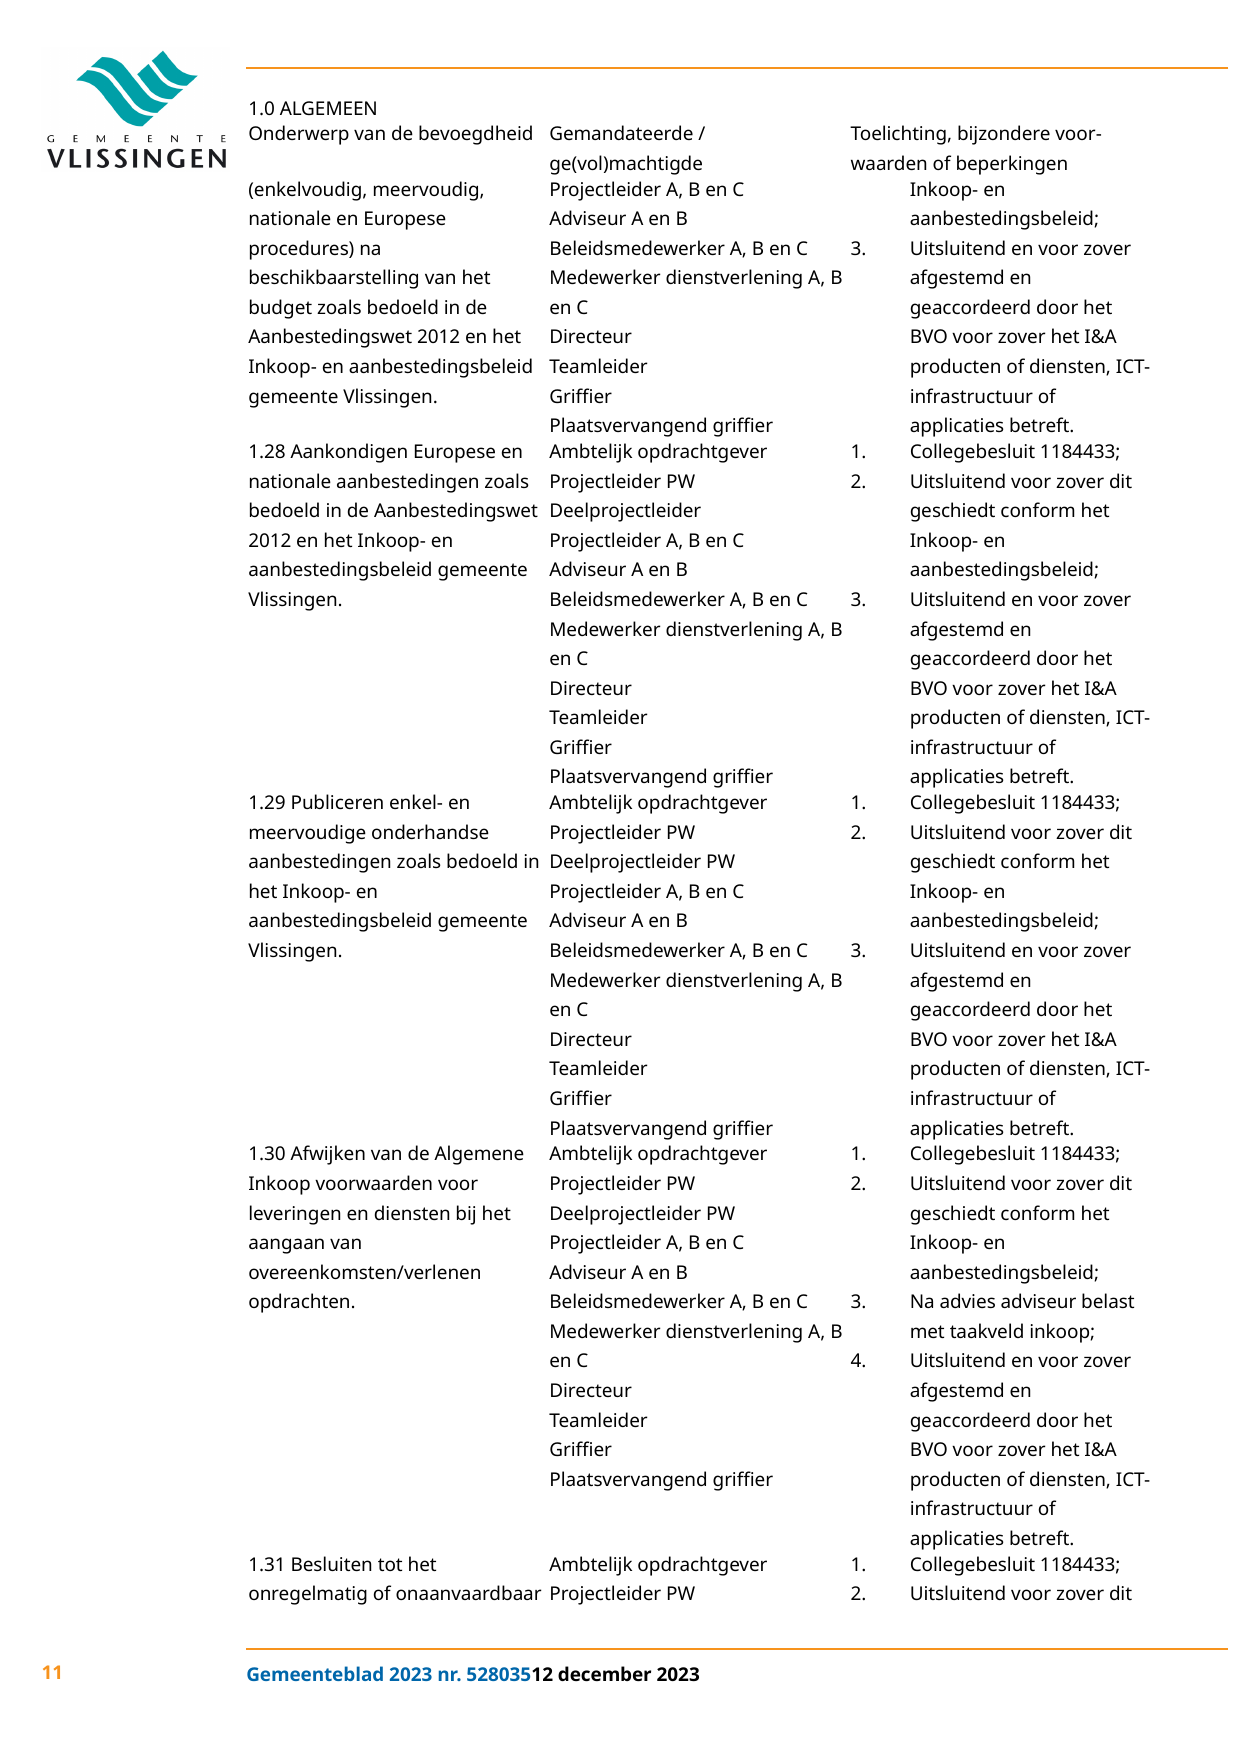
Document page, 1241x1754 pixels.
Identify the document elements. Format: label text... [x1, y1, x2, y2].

table_cell Collegebesluit 1184433; Uitsluitend voor zover dit geschiedt conform het Inkoop- en aanbestedingsbeleid; Na advies adviseur belast met taakveld inkoop; Uitsluitend en voor zover afgestemd en geaccordeerd door het BVO voor zover het I&A producten of diensten, ICT-infrastructuur of applicaties betreft. [850, 1141, 1152, 1551]
table_cell Collegebesluit 1184433; Uitsluitend voor zover dit geschiedt conform het Inkoop- en aanbestedingsbeleid; Uitsluitend en voor zover afgestemd en geaccordeerd door het BVO voor zover het I&A producten of diensten, ICT-infrastructuur of applicaties betreft. [850, 789, 1152, 1141]
table_cell 1.29 Publiceren enkel- en meervoudige onderhandse aanbestedingen zoals bedoeld in het Inkoop- en aanbestedingsbeleid gemeente Vlissingen. [248, 789, 549, 1141]
table_cell Gemandateerde / ge(vol)machtigde [549, 121, 850, 176]
table_cell Ambtelijk opdrachtgever Projectleider PW [549, 1551, 850, 1606]
table_cell (enkelvoudig, meervoudig, nationale en Europese procedures) na beschikbaarstelling van het budget zoals bedoeld in de Aanbestedingswet 2012 en het Inkoop- en aanbestedingsbeleid gemeente Vlissingen. [248, 176, 549, 438]
table_cell Collegebesluit 1184433; Uitsluitend voor zover dit geschiedt conform het Inkoop- en aanbestedingsbeleid; Uitsluitend en voor zover afgestemd en geaccordeerd door het BVO voor zover het I&A producten of diensten, ICT-infrastructuur of applicaties betreft. [850, 438, 1152, 789]
table_cell Collegebesluit 1184433; Uitsluitend voor zover dit [850, 1551, 1152, 1606]
table_cell 1.31 Besluiten tot het onregelmatig of onaanvaardbaar [248, 1551, 549, 1606]
table_cell 1.30 Afwijken van de Algemene Inkoop voorwaarden voor leveringen en diensten bij het aangaan van overeenkomsten/verlenen opdrachten. [248, 1141, 549, 1551]
table_cell Ambtelijk opdrachtgever Projectleider PW Deelprojectleider PW Projectleider A, B en C Adviseur A en B Beleidsmedewerker A, B en C Medewerker dienstverlening A, B en C Directeur Teamleider Griffier Plaatsvervangend griffier [549, 1141, 850, 1551]
table_cell Onderwerp van de bevoegdheid [248, 121, 549, 176]
table_cell Ambtelijk opdrachtgever Projectleider PW Deelprojectleider PW Projectleider A, B en C Adviseur A en B Beleidsmedewerker A, B en C Medewerker dienstverlening A, B en C Directeur Teamleider Griffier Plaatsvervangend griffier [549, 789, 850, 1141]
table_cell Toelichting, bijzondere voor­waarden of beperkingen [850, 121, 1152, 176]
table_cell Inkoop- en aanbestedingsbeleid; Uitsluitend en voor zover afgestemd en geaccordeerd door het BVO voor zover het I&A producten of diensten, ICT-infrastructuur of applicaties betreft. [850, 176, 1152, 438]
picture [41, 47, 231, 172]
table_cell 1.28 Aankondigen Europese en nationale aanbestedingen zoals bedoeld in de Aanbestedingswet 2012 en het Inkoop- en aanbestedingsbeleid gemeente Vlissingen. [248, 438, 549, 789]
table_cell Projectleider A, B en C Adviseur A en B Beleidsmedewerker A, B en C Medewerker dienstverlening A, B en C Directeur Teamleider Griffier Plaatsvervangend griffier [549, 176, 850, 438]
table_header 1.0 ALGEMEEN [248, 95, 1152, 121]
table_cell Ambtelijk opdrachtgever Projectleider PW Deelprojectleider Projectleider A, B en C Adviseur A en B Beleidsmedewerker A, B en C Medewerker dienstverlening A, B en C Directeur Teamleider Griffier Plaatsvervangend griffier [549, 438, 850, 789]
